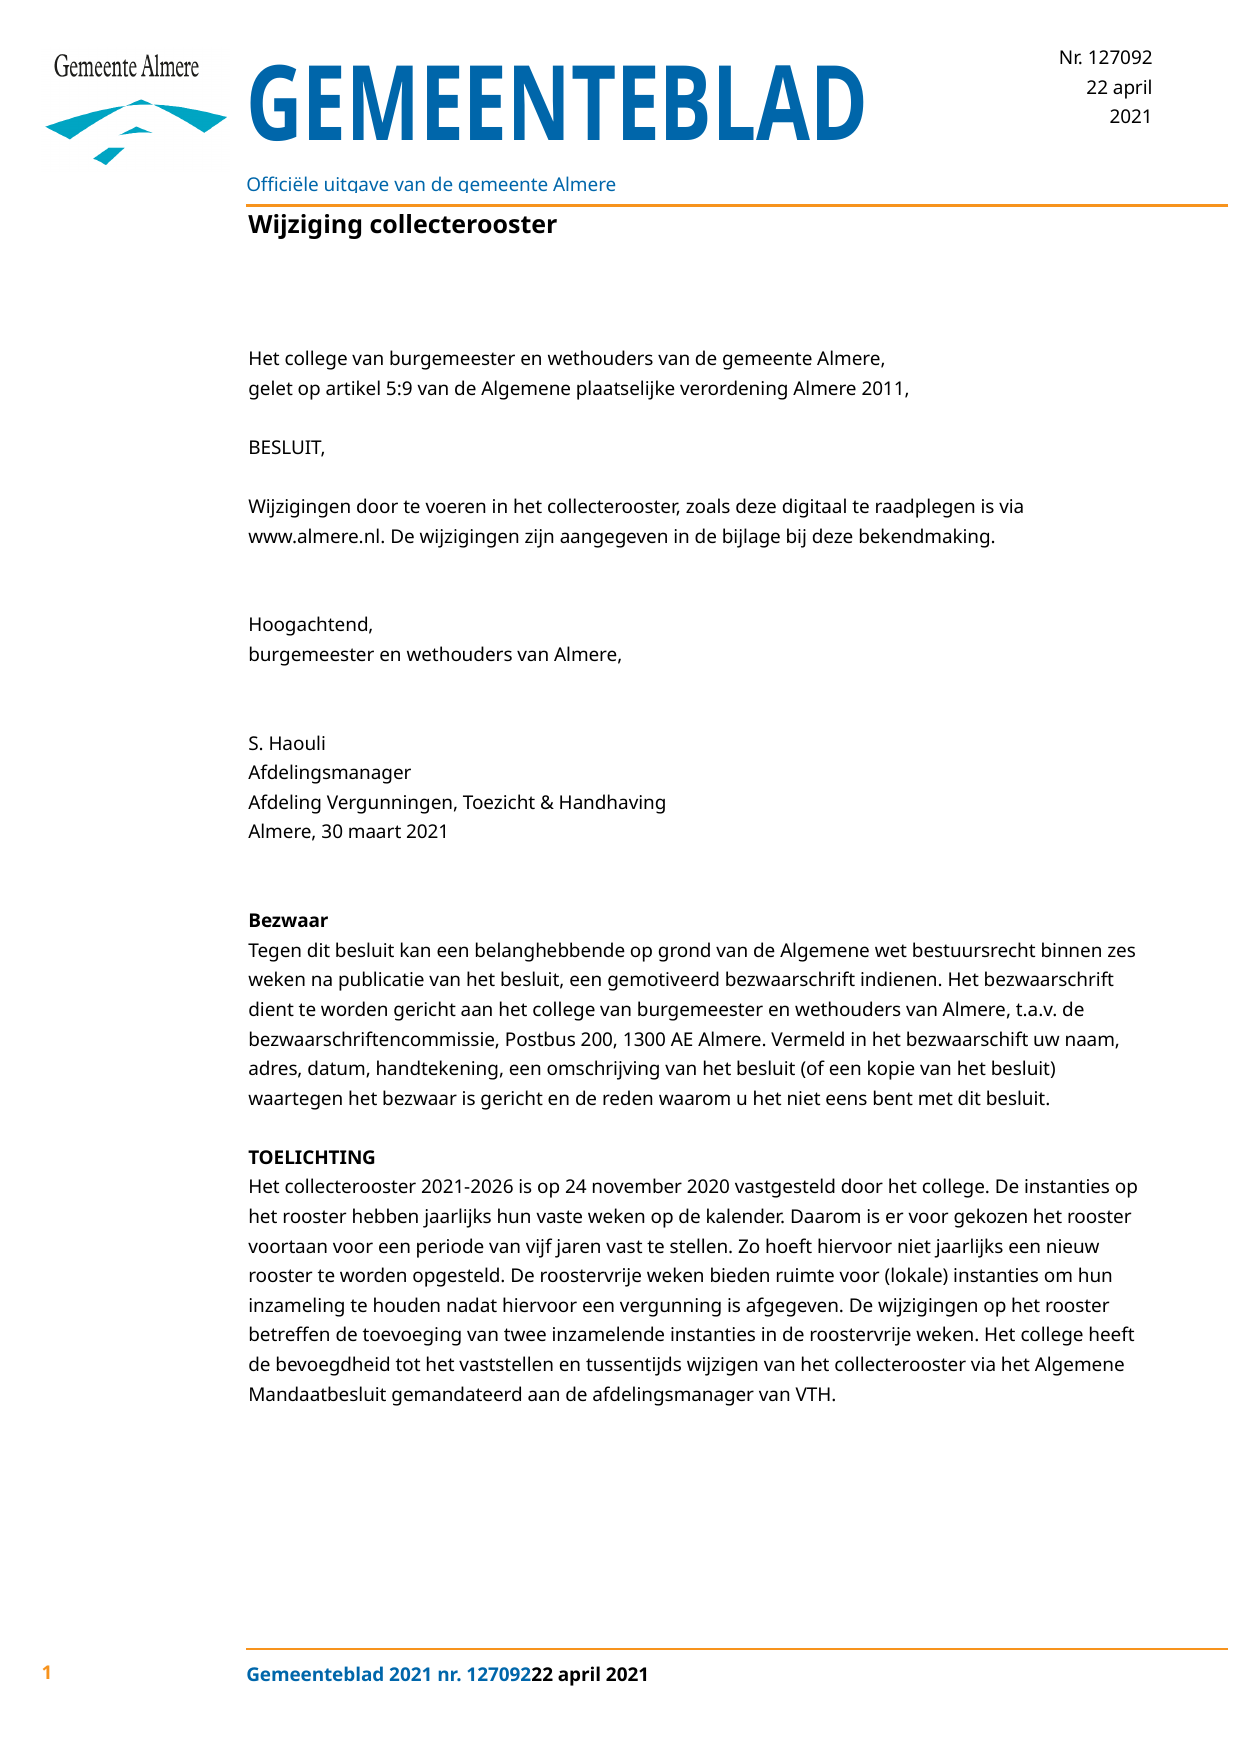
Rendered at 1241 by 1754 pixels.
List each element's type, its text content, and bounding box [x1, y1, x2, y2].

picture [41, 47, 231, 172]
text Hoogachtend, [248, 612, 1152, 637]
text burgemeester en wethouders van Almere, [248, 641, 1152, 667]
text Afdeling Vergunningen, Toezicht & Handhaving [248, 789, 1152, 815]
text gelet op artikel 5:9 van de Algemene plaatselijke verordening Almere 2011, [248, 375, 1152, 401]
text Tegen dit besluit kan een belanghebbende op grond van de Algemene wet bestuursrecht binnen zes weken na publicatie van het besluit, een gemotiveerd bezwaarschrift indienen. Het bezwaarschrift dient te worden gericht aan het college van burgemeester en wethouders van Almere, t.a.v. de bezwaarschriftencommissie, Postbus 200, 1300 AE Almere. Vermeld in het bezwaarschift uw naam, adres, datum, handtekening, een omschrijving van het besluit (of een kopie van het besluit) waartegen het bezwaar is gericht en de reden waarom u het niet eens bent met dit besluit. [248, 937, 1152, 1111]
text Wijziging collecterooster [248, 207, 1152, 241]
text TOELICHTING [248, 1144, 1152, 1170]
text Bezwaar [248, 907, 1152, 933]
text Het college van burgemeester en wethouders van de gemeente Almere, [248, 345, 1152, 371]
text BESLUIT, [248, 434, 1152, 460]
text S. Haouli [248, 730, 1152, 756]
text Het collecterooster 2021-2026 is op 24 november 2020 vastgesteld door het college. De instanties op het rooster hebben jaarlijks hun vaste weken op de kalender. Daarom is er voor gekozen het rooster voortaan voor een periode van vijf jaren vast te stellen. Zo hoeft hiervoor niet jaarlijks een nieuw rooster te worden opgesteld. De roostervrije weken bieden ruimte voor (lokale) instanties om hun inzameling te houden nadat hiervoor een vergunning is afgegeven. De wijzigingen op het rooster betreffen de toevoeging van twee inzamelende instanties in de roostervrije weken. Het college heeft de bevoegdheid tot het vaststellen en tussentijds wijzigen van het collecterooster via het Algemene Mandaatbesluit gemandateerd aan de afdelingsmanager van VTH. [248, 1174, 1152, 1406]
text Wijzigingen door te voeren in het collecterooster, zoals deze digitaal te raadplegen is via www.almere.nl. De wijzigingen zijn aangegeven in de bijlage bij deze bekendmaking. [248, 493, 1152, 548]
text Afdelingsmanager [248, 759, 1152, 785]
text Almere, 30 maart 2021 [248, 819, 1152, 844]
